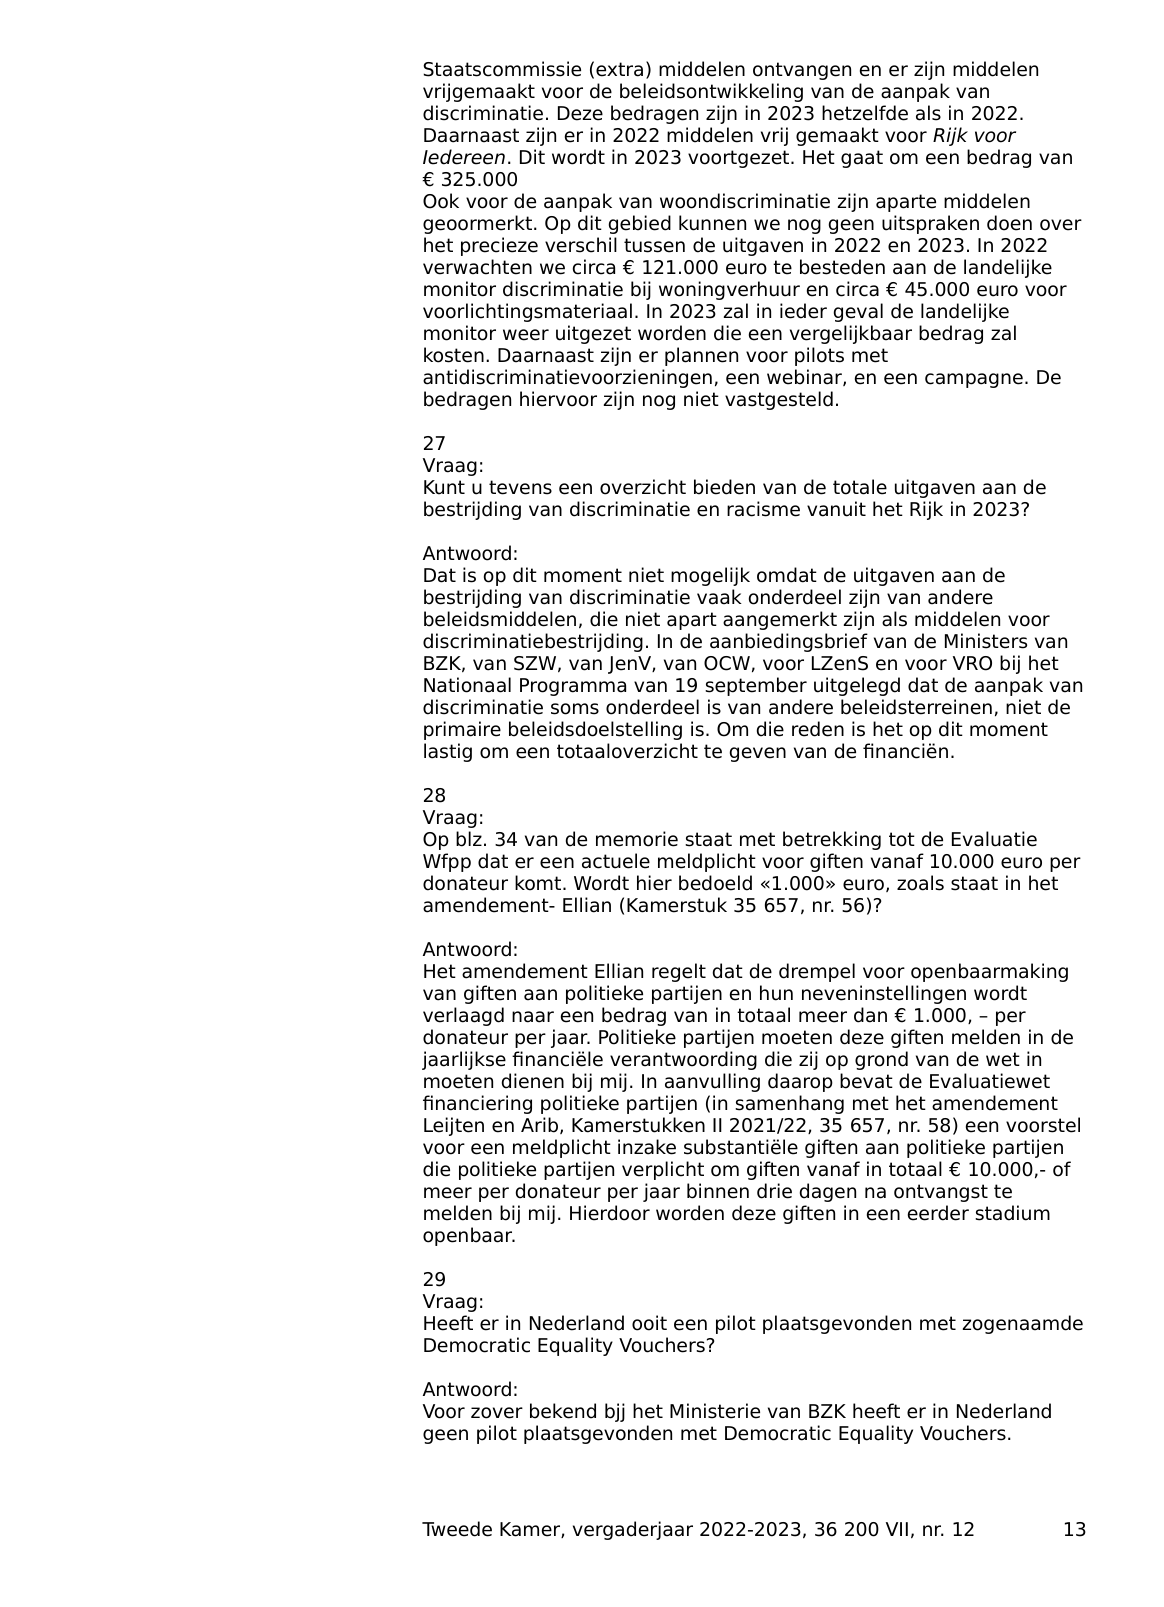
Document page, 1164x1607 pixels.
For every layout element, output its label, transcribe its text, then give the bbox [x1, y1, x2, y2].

text Vraag: [422, 1291, 1087, 1313]
text Staatscommissie (extra) middelen ontvangen en er zijn middelen vrijgemaakt voor de beleidsontwikkeling van de aanpak van discriminatie. Deze bedragen zijn in 2023 hetzelfde als in 2022. [422, 59, 1087, 125]
text Op blz. 34 van de memorie staat met betrekking tot de Evaluatie Wfpp dat er een actuele meldplicht voor giften vanaf 10.000 euro per donateur komt. Wordt hier bedoeld «1.000» euro, zoals staat in het amendement- Ellian (Kamerstuk 35 657, nr. 56)? [422, 829, 1087, 917]
text Antwoord: [422, 939, 1087, 961]
text Heeft er in Nederland ooit een pilot plaatsgevonden met zogenaamde Democratic Equality Vouchers? [422, 1313, 1087, 1357]
text 29 [422, 1269, 1087, 1291]
text Kunt u tevens een overzicht bieden van de totale uitgaven aan de bestrijding van discriminatie en racisme vanuit het Rijk in 2023? [422, 477, 1087, 521]
text Vraag: [422, 807, 1087, 829]
text 28 [422, 785, 1087, 807]
text Voor zover bekend bjj het Ministerie van BZK heeft er in Nederland geen pilot plaatsgevonden met Democratic Equality Vouchers. [422, 1401, 1087, 1445]
text Daarnaast zijn er in 2022 middelen vrij gemaakt voor Rijk voor Iedereen. Dit wordt in 2023 voortgezet. Het gaat om een bedrag van € 325.000 [422, 125, 1087, 191]
text Het amendement Ellian regelt dat de drempel voor openbaarmaking van giften aan politieke partijen en hun neveninstellingen wordt verlaagd naar een bedrag van in totaal meer dan € 1.000, – per donateur per jaar. Politieke partijen moeten deze giften melden in de jaarlijkse financiële verantwoording die zij op grond van de wet in moeten dienen bij mij. In aanvulling daarop bevat de Evaluatiewet financiering politieke partijen (in samenhang met het amendement Leijten en Arib, Kamerstukken II 2021/22, 35 657, nr. 58) een voorstel voor een meldplicht inzake substantiële giften aan politieke partijen die politieke partijen verplicht om giften vanaf in totaal € 10.000,- of meer per donateur per jaar binnen drie dagen na ontvangst te melden bij mij. Hierdoor worden deze giften in een eerder stadium openbaar. [422, 961, 1087, 1247]
text Ook voor de aanpak van woondiscriminatie zijn aparte middelen geoormerkt. Op dit gebied kunnen we nog geen uitspraken doen over het precieze verschil tussen de uitgaven in 2022 en 2023. In 2022 verwachten we circa € 121.000 euro te besteden aan de landelijke monitor discriminatie bij woningverhuur en circa € 45.000 euro voor voorlichtingsmateriaal. In 2023 zal in ieder geval de landelijke monitor weer uitgezet worden die een vergelijkbaar bedrag zal kosten. Daarnaast zijn er plannen voor pilots met antidiscriminatievoorzieningen, een webinar, en een campagne. De bedragen hiervoor zijn nog niet vastgesteld. [422, 191, 1087, 411]
text Antwoord: [422, 543, 1087, 565]
text Vraag: [422, 455, 1087, 477]
text Antwoord: [422, 1379, 1087, 1401]
text Dat is op dit moment niet mogelijk omdat de uitgaven aan de bestrijding van discriminatie vaak onderdeel zijn van andere beleidsmiddelen, die niet apart aangemerkt zijn als middelen voor discriminatiebestrijding. In de aanbiedingsbrief van de Ministers van BZK, van SZW, van JenV, van OCW, voor LZenS en voor VRO bij het Nationaal Programma van 19 september uitgelegd dat de aanpak van discriminatie soms onderdeel is van andere beleidsterreinen, niet de primaire beleidsdoelstelling is. Om die reden is het op dit moment lastig om een totaaloverzicht te geven van de financiën. [422, 565, 1087, 763]
text 27 [422, 433, 1087, 455]
